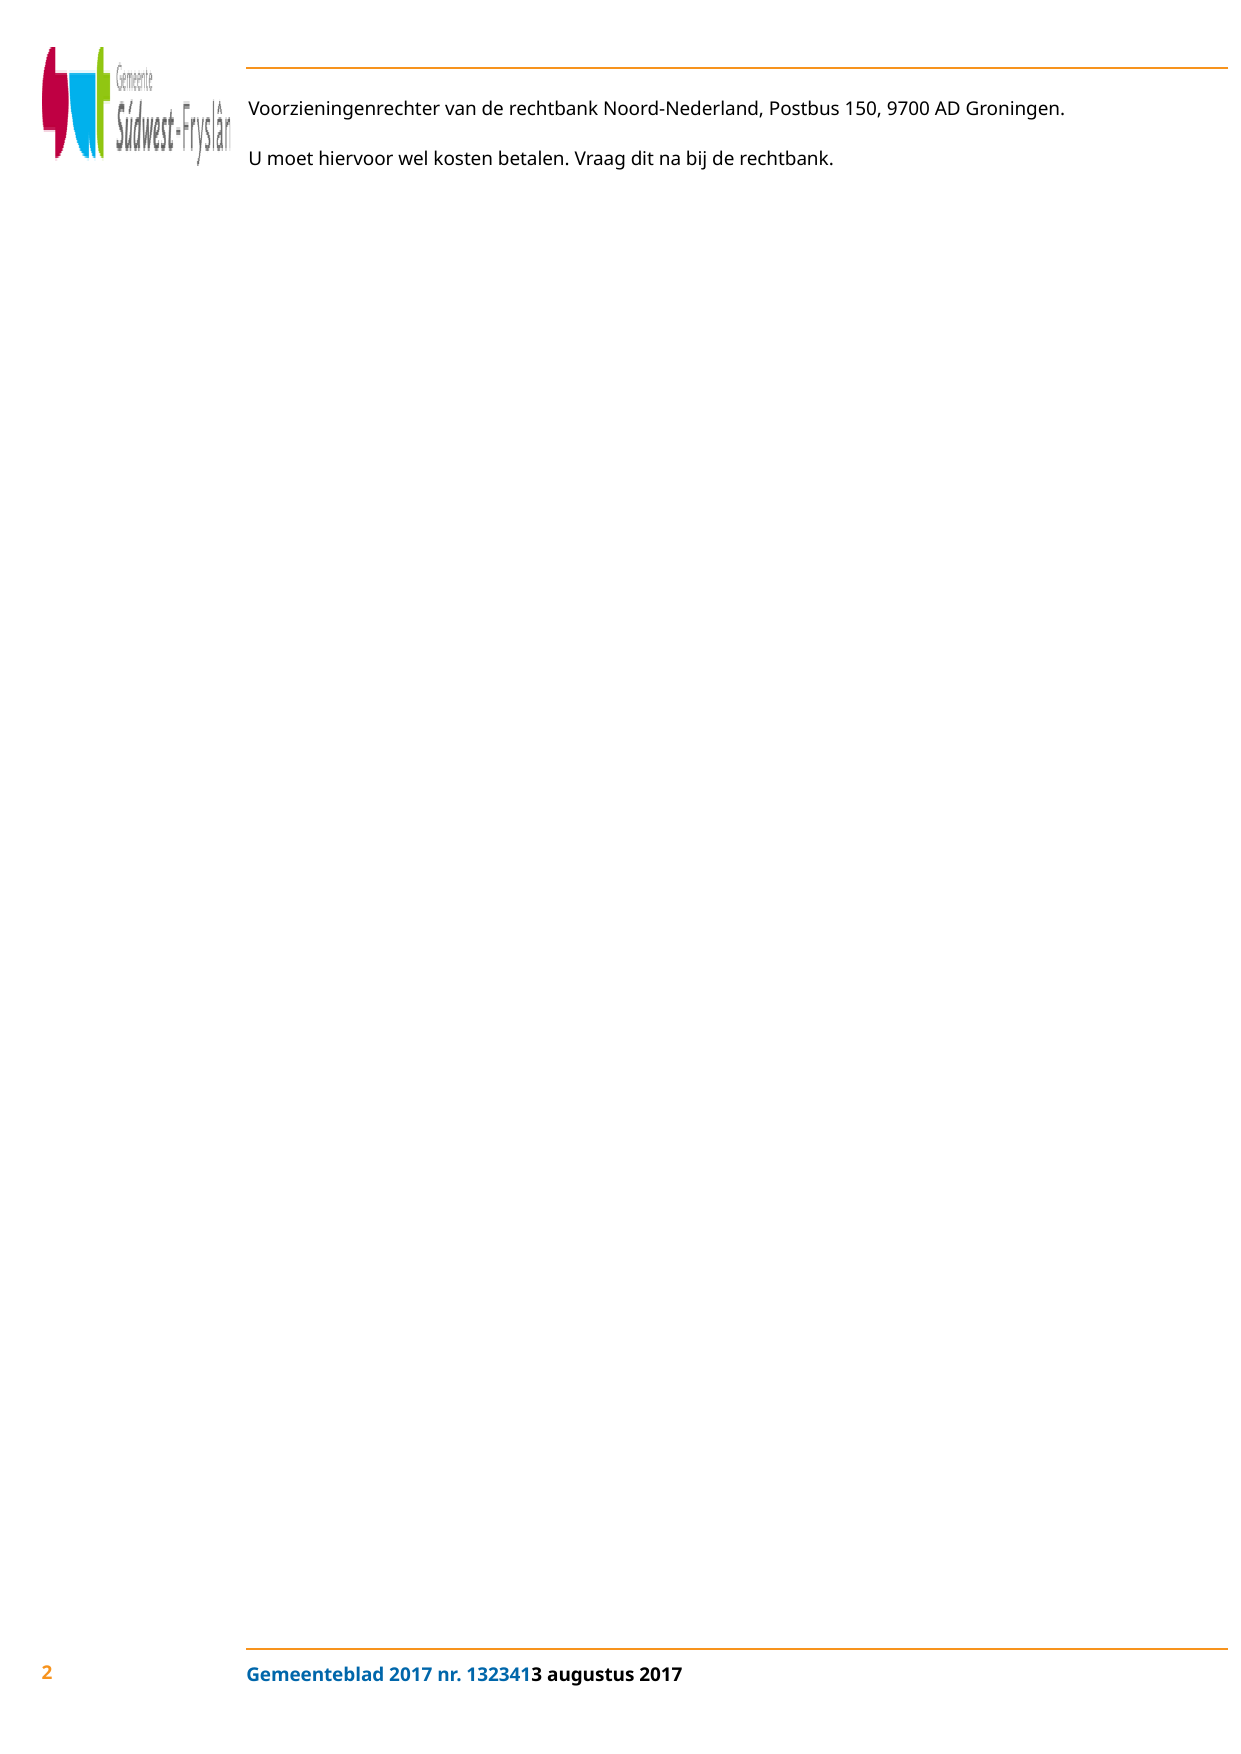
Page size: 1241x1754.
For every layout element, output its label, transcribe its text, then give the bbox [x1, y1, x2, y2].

text Voorzieningenrechter van de rechtbank Noord-Nederland, Postbus 150, 9700 AD Groningen. [248, 95, 1152, 121]
text U moet hiervoor wel kosten betalen. Vraag dit na bij de rechtbank. [248, 145, 1152, 171]
picture [41, 47, 231, 172]
